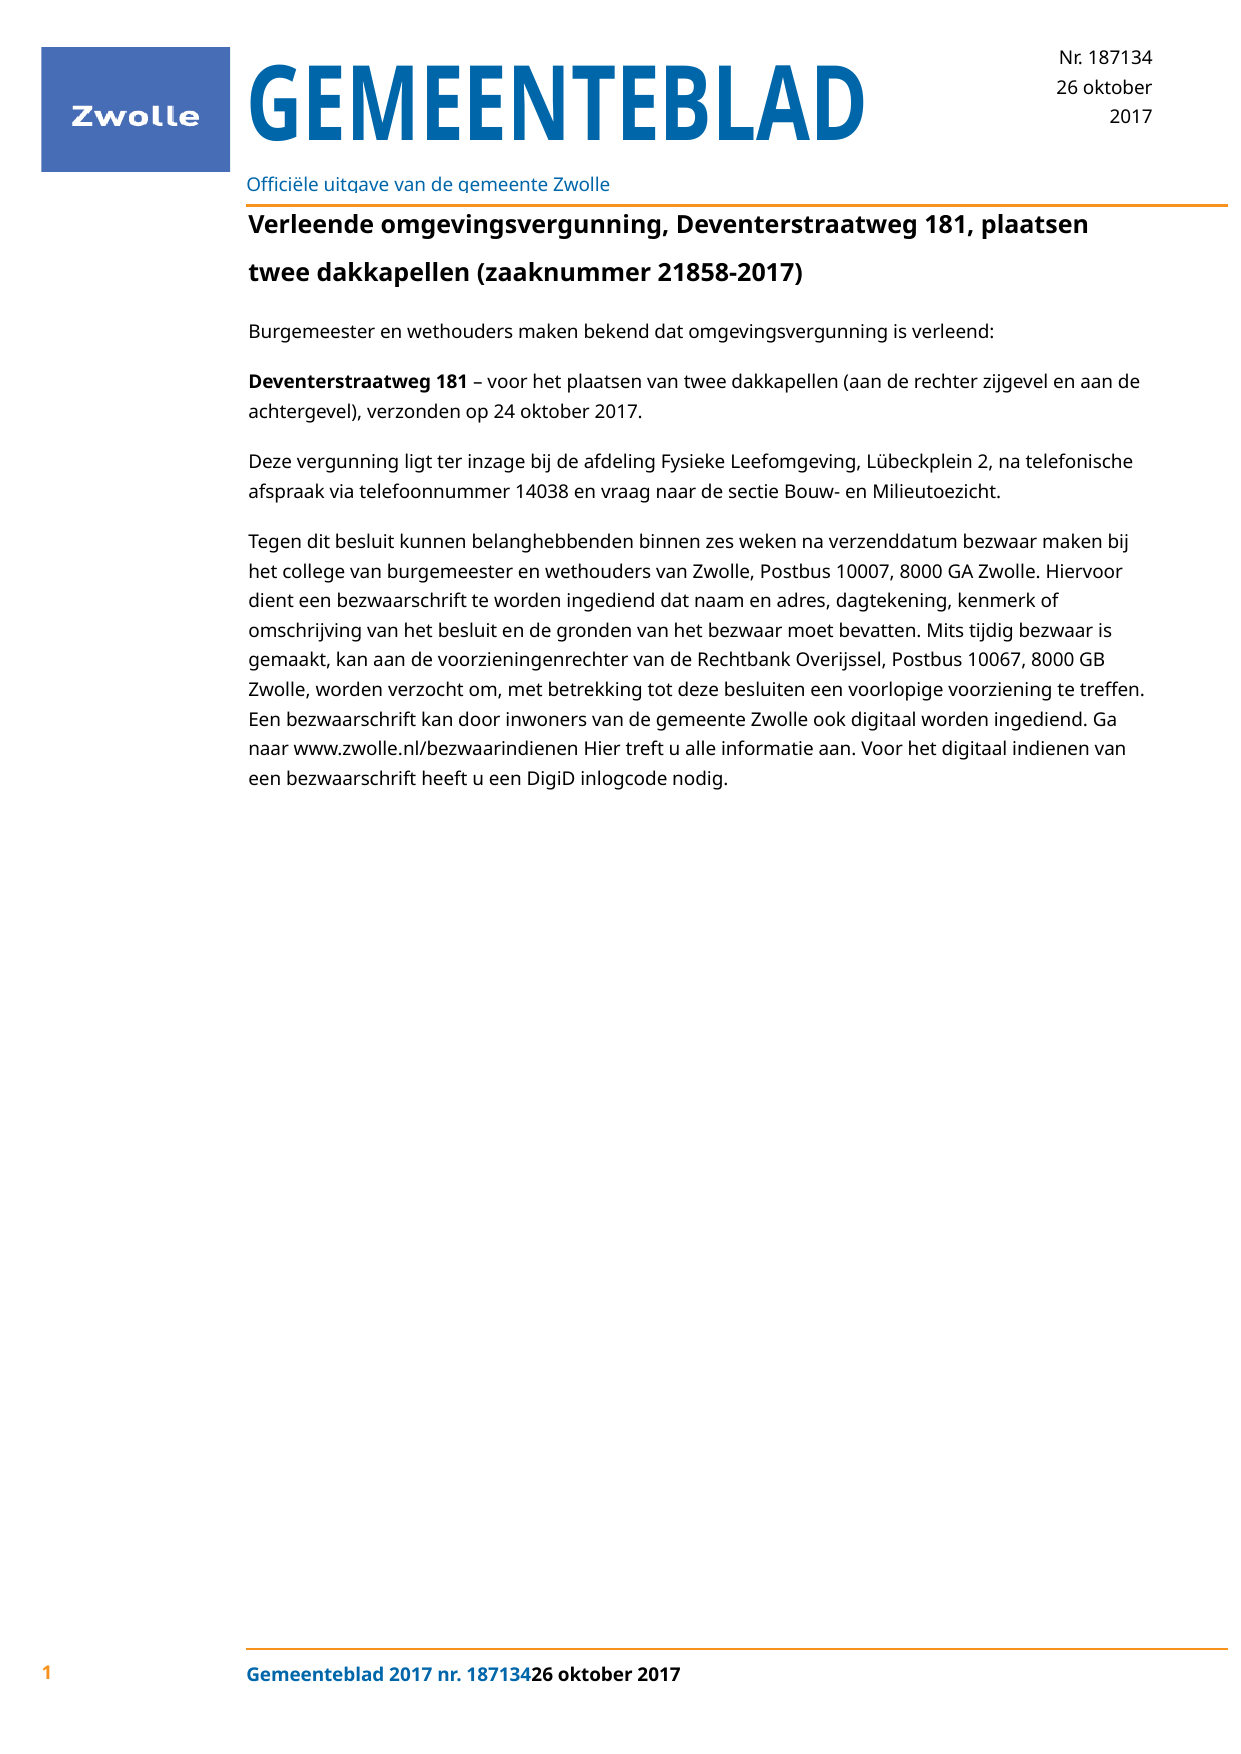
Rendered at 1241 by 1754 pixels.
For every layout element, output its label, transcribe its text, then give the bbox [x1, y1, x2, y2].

text Deze vergunning ligt ter inzage bij de afdeling Fysieke Leefomgeving, Lübeckplein 2, na telefonische afspraak via telefoonnummer 14038 en vraag naar de sectie Bouw- en Milieutoezicht. [248, 448, 1152, 504]
picture [41, 47, 231, 172]
text Verleende omgevingsvergunning, Deventerstraatweg 181, plaatsen twee dakkapellen (zaaknummer 21858-2017) [248, 207, 1152, 288]
text Tegen dit besluit kunnen belanghebbenden binnen zes weken na verzenddatum bezwaar maken bij het college van burgemeester en wethouders van Zwolle, Postbus 10007, 8000 GA Zwolle. Hiervoor dient een bezwaarschrift te worden ingediend dat naam en adres, dagtekening, kenmerk of omschrijving van het besluit en de gronden van het bezwaar moet bevatten. Mits tijdig bezwaar is gemaakt, kan aan de voorzieningenrechter van de Rechtbank Overijssel, Postbus 10067, 8000 GB Zwolle, worden verzocht om, met betrekking tot deze besluiten een voorlopige voorziening te treffen. Een bezwaarschrift kan door inwoners van de gemeente Zwolle ook digitaal worden ingediend. Ga naar www.zwolle.nl/bezwaarindienen Hier treft u alle informatie aan. Voor het digitaal indienen van een bezwaarschrift heeft u een DigiD inlogcode nodig. [248, 528, 1152, 791]
text Burgemeester en wethouders maken bekend dat omgevingsvergunning is verleend: [248, 318, 1152, 344]
text Deventerstraatweg 181 – voor het plaatsen van twee dakkapellen (aan de rechter zijgevel en aan de achtergevel), verzonden op 24 oktober 2017. [248, 368, 1152, 424]
